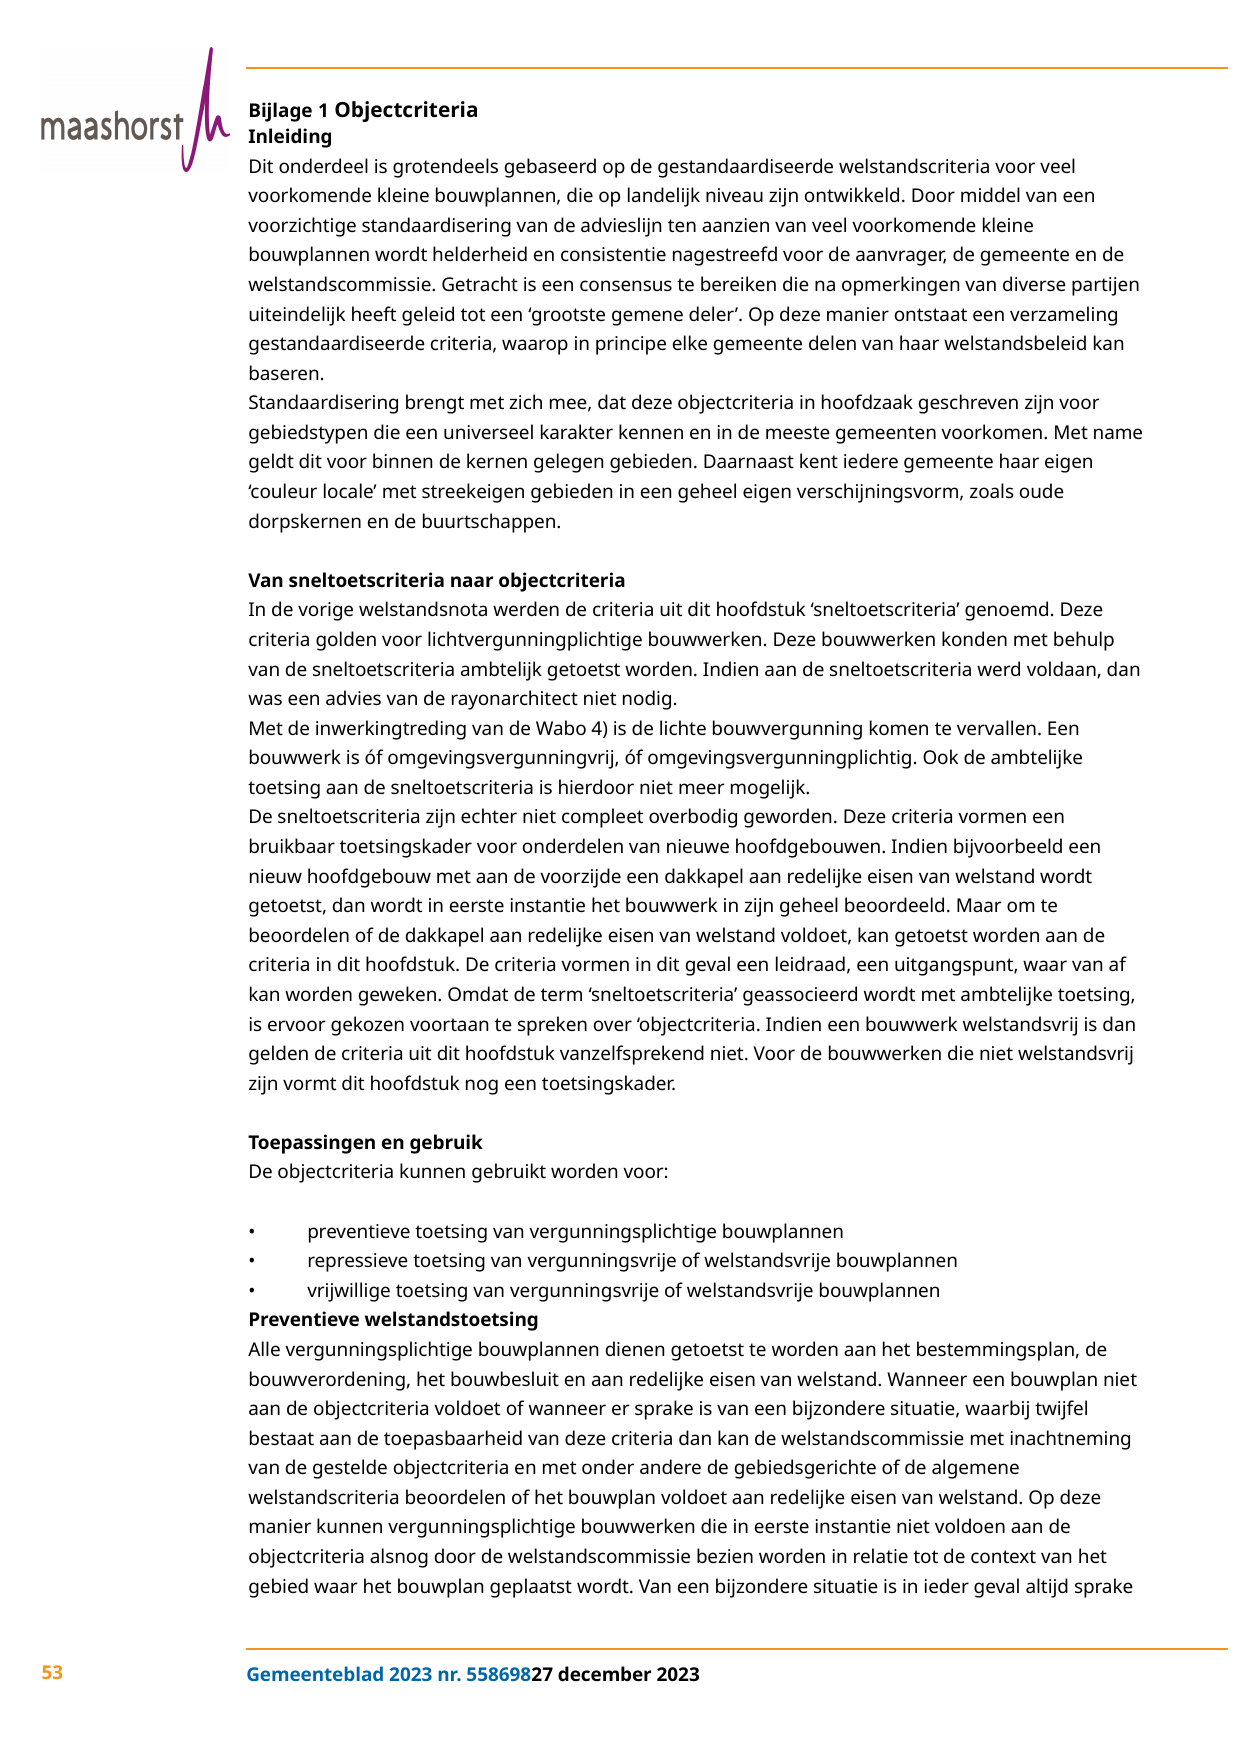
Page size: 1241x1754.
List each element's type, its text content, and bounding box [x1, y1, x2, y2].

text Preventieve welstandstoetsing [248, 1307, 1152, 1332]
text Standaardisering brengt met zich mee, dat deze objectcriteria in hoofdzaak geschreven zijn voor gebiedstypen die een universeel karakter kennen en in de meeste gemeenten voorkomen. Met name geldt dit voor binnen de kernen gelegen gebieden. Daarnaast kent iedere gemeente haar eigen ‘couleur locale’ met streekeigen gebieden in een geheel eigen verschijningsvorm, zoals oude dorpskernen en de buurtschappen. [248, 389, 1152, 534]
text Van sneltoetscriteria naar objectcriteria [248, 567, 1152, 593]
text De objectcriteria kunnen gebruikt worden voor: [248, 1159, 1152, 1184]
picture [41, 47, 231, 172]
text Met de inwerkingtreding van de Wabo 4) is de lichte bouwvergunning komen te vervallen. Een bouwwerk is óf omgevingsvergunningvrij, óf omgevingsvergunningplichtig. Ook de ambtelijke toetsing aan de sneltoetscriteria is hierdoor niet meer mogelijk. [248, 715, 1152, 800]
text Inleiding [248, 123, 1152, 149]
text Toepassingen en gebruik [248, 1129, 1152, 1155]
list vrijwillige toetsing van vergunningsvrije of welstandsvrije bouwplannen [248, 1277, 1152, 1303]
text Alle vergunningsplichtige bouwplannen dienen getoetst te worden aan het bestemmingsplan, de bouwverordening, het bouwbesluit en aan redelijke eisen van welstand. Wanneer een bouwplan niet aan de objectcriteria voldoet of wanneer er sprake is van een bijzondere situatie, waarbij twijfel bestaat aan de toepasbaarheid van deze criteria dan kan de welstandscommissie met inachtneming van de gestelde objectcriteria en met onder andere de gebiedsgerichte of de algemene welstandscriteria beoordelen of het bouwplan voldoet aan redelijke eisen van welstand. Op deze manier kunnen vergunningsplichtige bouwwerken die in eerste instantie niet voldoen aan de objectcriteria alsnog door de welstandscommissie bezien worden in relatie tot de context van het gebied waar het bouwplan geplaatst wordt. Van een bijzondere situatie is in ieder geval altijd sprake [248, 1336, 1152, 1599]
list preventieve toetsing van vergunningsplichtige bouwplannen [248, 1218, 1152, 1244]
text Dit onderdeel is grotendeels gebaseerd op de gestandaardiseerde welstandscriteria voor veel voorkomende kleine bouwplannen, die op landelijk niveau zijn ontwikkeld. Door middel van een voorzichtige standaardisering van de advieslijn ten aanzien van veel voorkomende kleine bouwplannen wordt helderheid en consistentie nagestreefd voor de aanvrager, de gemeente en de welstandscommissie. Getracht is een consensus te bereiken die na opmerkingen van diverse partijen uiteindelijk heeft geleid tot een ‘grootste gemene deler’. Op deze manier ontstaat een verzameling gestandaardiseerde criteria, waarop in principe elke gemeente delen van haar welstandsbeleid kan baseren. [248, 153, 1152, 386]
text Bijlage 1 Objectcriteria [248, 95, 1152, 123]
text In de vorige welstandsnota werden de criteria uit dit hoofdstuk ‘sneltoetscriteria’ genoemd. Deze criteria golden voor lichtvergunningplichtige bouwwerken. Deze bouwwerken konden met behulp van de sneltoetscriteria ambtelijk getoetst worden. Indien aan de sneltoetscriteria werd voldaan, dan was een advies van de rayonarchitect niet nodig. [248, 597, 1152, 711]
list repressieve toetsing van vergunningsvrije of welstandsvrije bouwplannen [248, 1247, 1152, 1273]
text De sneltoetscriteria zijn echter niet compleet overbodig geworden. Deze criteria vormen een bruikbaar toetsingskader voor onderdelen van nieuwe hoofdgebouwen. Indien bijvoorbeeld een nieuw hoofdgebouw met aan de voorzijde een dakkapel aan redelijke eisen van welstand wordt getoetst, dan wordt in eerste instantie het bouwwerk in zijn geheel beoordeeld. Maar om te beoordelen of de dakkapel aan redelijke eisen van welstand voldoet, kan getoetst worden aan de criteria in dit hoofdstuk. De criteria vormen in dit geval een leidraad, een uitgangspunt, waar van af kan worden geweken. Omdat de term ‘sneltoetscriteria’ geassocieerd wordt met ambtelijke toetsing, is ervoor gekozen voortaan te spreken over ‘objectcriteria. Indien een bouwwerk welstandsvrij is dan gelden de criteria uit dit hoofdstuk vanzelfsprekend niet. Voor de bouwwerken die niet welstandsvrij zijn vormt dit hoofdstuk nog een toetsingskader. [248, 804, 1152, 1096]
